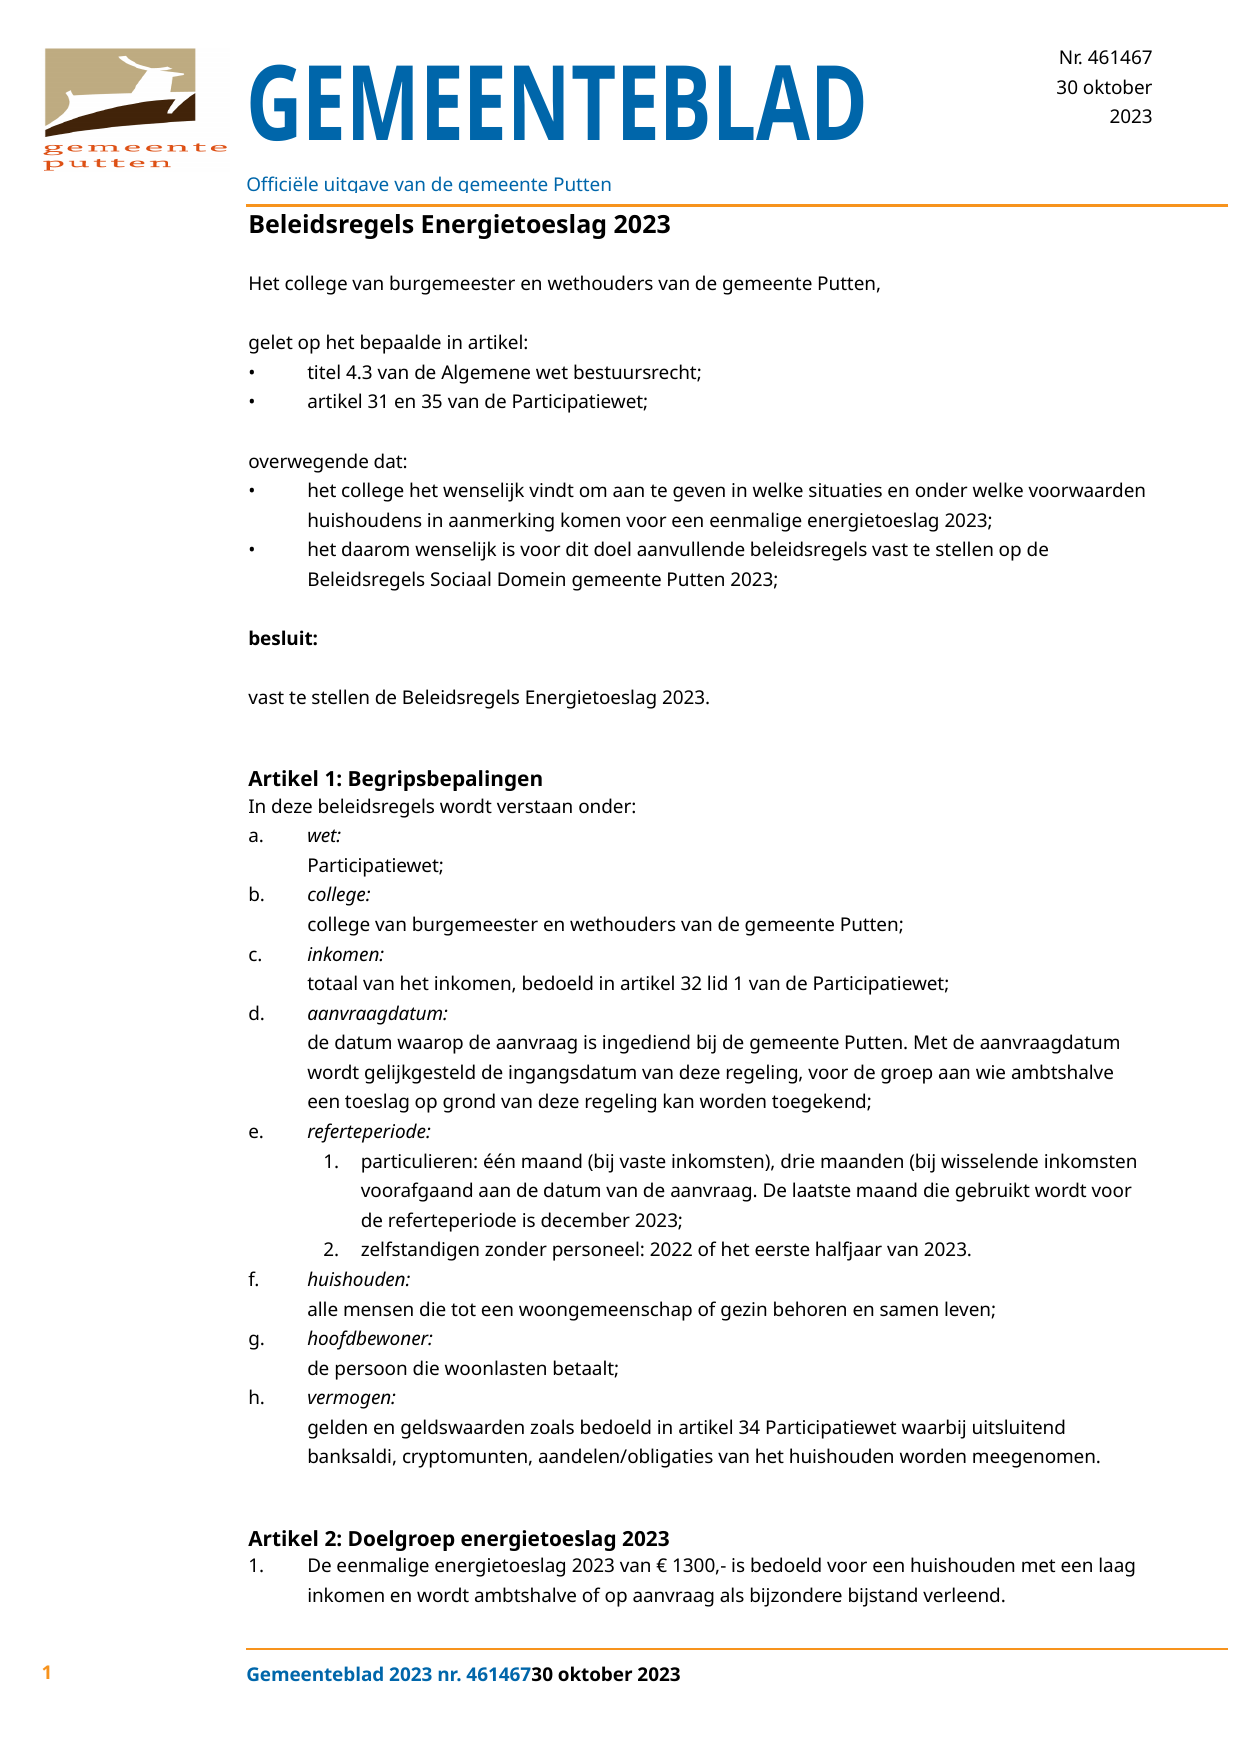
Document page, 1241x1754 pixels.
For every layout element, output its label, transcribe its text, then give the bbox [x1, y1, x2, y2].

text Artikel 2: Doelgroep energietoeslag 2023 [248, 1524, 1152, 1552]
list vermogen: [248, 1384, 1152, 1410]
list gelden en geldswaarden zoals bedoeld in artikel 34 Participatiewet waarbij uitsluitend banksaldi, cryptomunten, aandelen/obligaties van het huishouden worden meegenomen. [248, 1414, 1152, 1469]
list college: [248, 882, 1152, 907]
text Het college van burgemeester en wethouders van de gemeente Putten, [248, 270, 1152, 296]
list de persoon die woonlasten betaalt; [248, 1355, 1152, 1381]
list de datum waarop de aanvraag is ingediend bij de gemeente Putten. Met de aanvraagdatum wordt gelijkgesteld de ingangsdatum van deze regeling, voor de groep aan wie ambtshalve een toeslag op grond van deze regeling kan worden toegekend; [248, 1029, 1152, 1114]
list inkomen: [248, 941, 1152, 967]
list artikel 31 en 35 van de Participatiewet; [248, 389, 1152, 414]
list totaal van het inkomen, bedoeld in artikel 32 lid 1 van de Participatiewet; [248, 970, 1152, 996]
list wet: [248, 822, 1152, 848]
list titel 4.3 van de Algemene wet bestuursrecht; [248, 359, 1152, 385]
list alle mensen die tot een woongemeenschap of gezin behoren en samen leven; [248, 1296, 1152, 1322]
text In deze beleidsregels wordt verstaan onder: [248, 793, 1152, 819]
list Participatiewet; [248, 852, 1152, 878]
text gelet op het bepaalde in artikel: [248, 329, 1152, 355]
text besluit: [248, 625, 1152, 651]
list zelfstandigen zonder personeel: 2022 of het eerste halfjaar van 2023. [323, 1237, 1152, 1262]
text vast te stellen de Beleidsregels Energietoeslag 2023. [248, 684, 1152, 710]
list referteperiode: [248, 1118, 1152, 1144]
list aanvraagdatum: [248, 1000, 1152, 1026]
text Beleidsregels Energietoeslag 2023 [248, 207, 1152, 241]
text overwegende dat: [248, 448, 1152, 473]
list college van burgemeester en wethouders van de gemeente Putten; [248, 911, 1152, 937]
list huishouden: [248, 1266, 1152, 1292]
picture [41, 47, 231, 172]
list het college het wenselijk vindt om aan te geven in welke situaties en onder welke voorwaarden huishoudens in aanmerking komen voor een eenmalige energietoeslag 2023; [248, 477, 1152, 533]
list hoofdbewoner: [248, 1325, 1152, 1351]
text Artikel 1: Begripsbepalingen [248, 764, 1152, 793]
list De eenmalige energietoeslag 2023 van € 1300,- is bedoeld voor een huishouden met een laag inkomen en wordt ambtshalve of op aanvraag als bijzondere bijstand verleend. [248, 1552, 1152, 1607]
list het daarom wenselijk is voor dit doel aanvullende beleidsregels vast te stellen op de Beleidsregels Sociaal Domein gemeente Putten 2023; [248, 537, 1152, 592]
list particulieren: één maand (bij vaste inkomsten), drie maanden (bij wisselende inkomsten voorafgaand aan de datum van de aanvraag. De laatste maand die gebruikt wordt voor de referteperiode is december 2023; [323, 1148, 1152, 1233]
